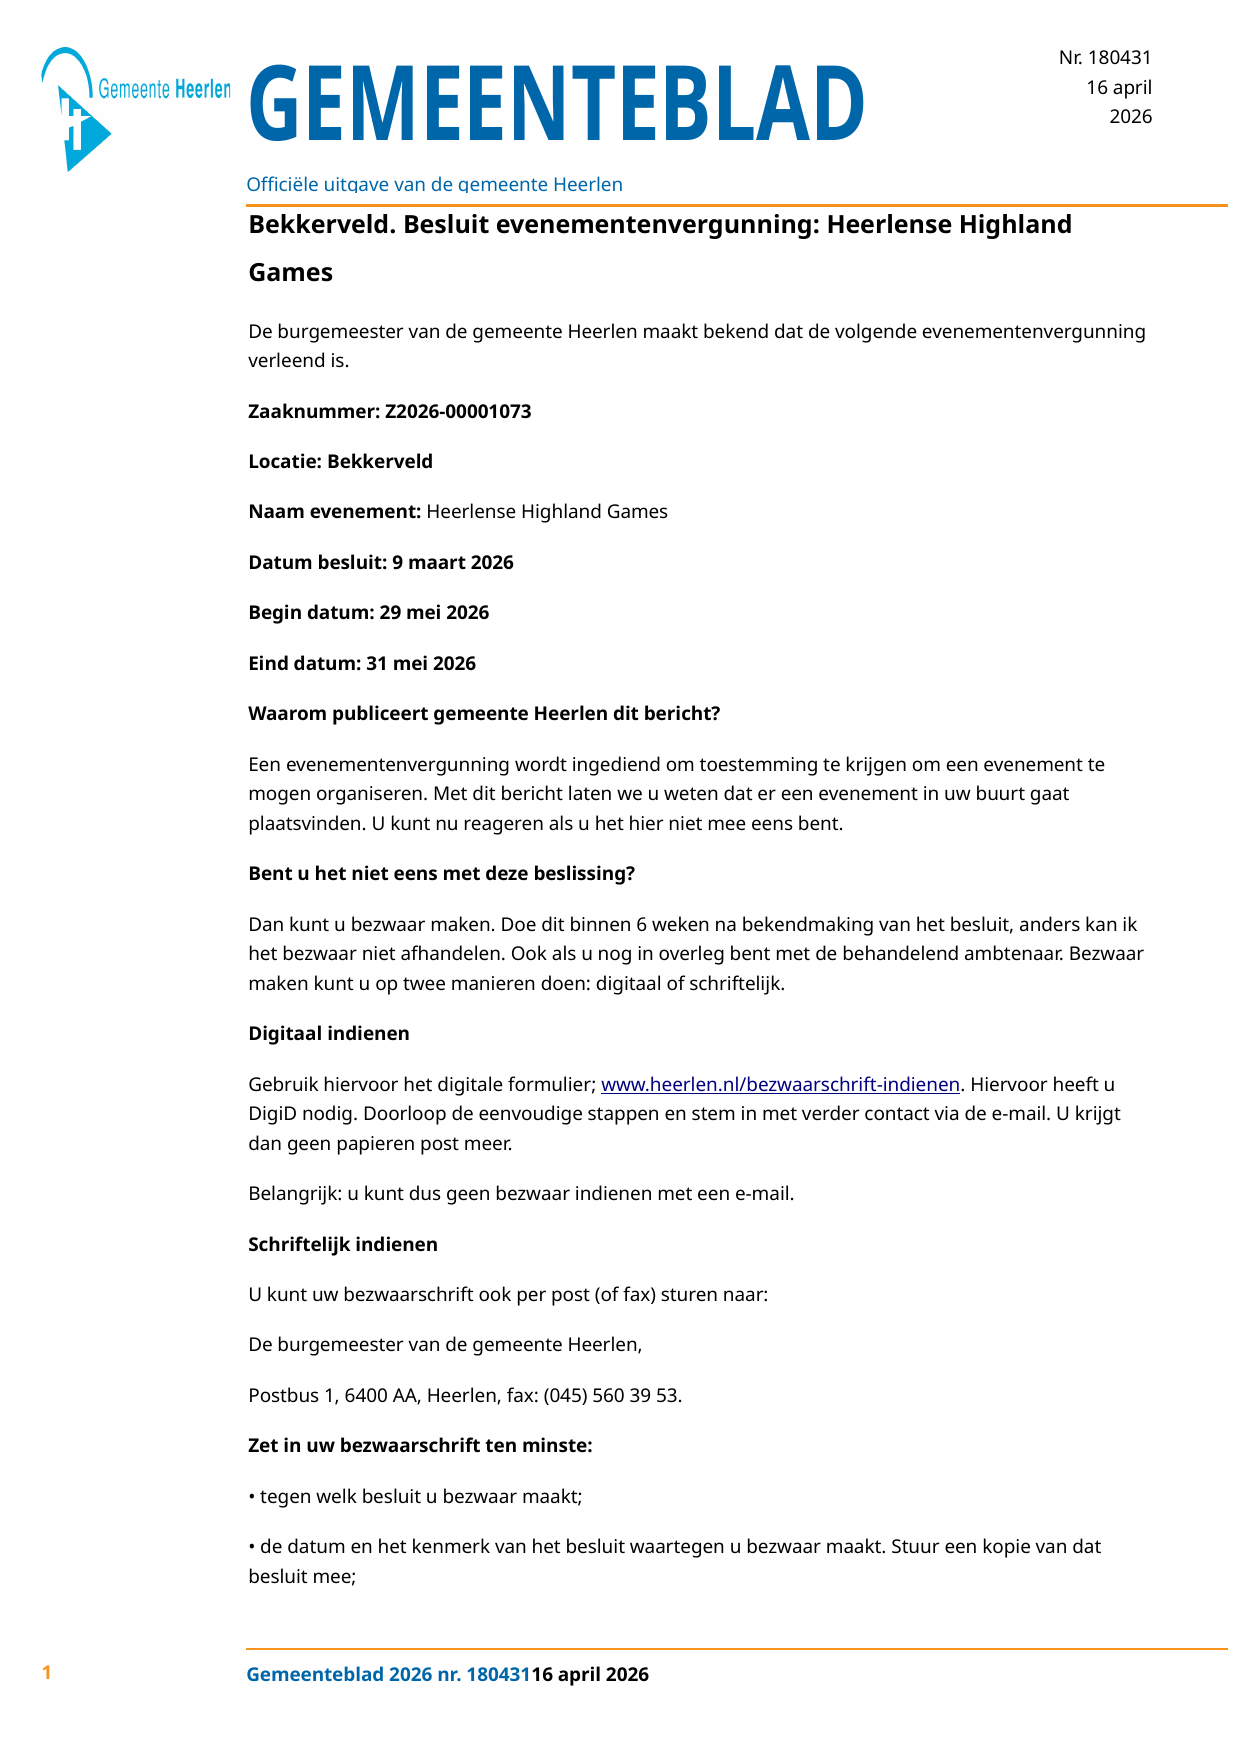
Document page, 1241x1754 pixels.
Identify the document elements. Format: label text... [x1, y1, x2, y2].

text • de datum en het kenmerk van het besluit waartegen u bezwaar maakt. Stuur een kopie van dat besluit mee; [248, 1533, 1152, 1589]
text U kunt uw bezwaarschrift ook per post (of fax) sturen naar: [248, 1281, 1152, 1307]
text Dan kunt u bezwaar maken. Doe dit binnen 6 weken na bekendmaking van het besluit, anders kan ik het bezwaar niet afhandelen. Ook als u nog in overleg bent met de behandelend ambtenaar. Bezwaar maken kunt u op twee manieren doen: digitaal of schriftelijk. [248, 911, 1152, 996]
text Gebruik hiervoor het digitale formulier; www.heerlen.nl/bezwaarschrift-indienen. Hiervoor heeft u DigiD nodig. Doorloop de eenvoudige stappen en stem in met verder contact via de e-mail. U krijgt dan geen papieren post meer. [248, 1071, 1152, 1156]
text Zet in uw bezwaarschrift ten minste: [248, 1432, 1152, 1458]
text Locatie: Bekkerveld [248, 448, 1152, 474]
text Schriftelijk indienen [248, 1231, 1152, 1257]
text Naam evenement: Heerlense Highland Games [248, 499, 1152, 524]
text De burgemeester van de gemeente Heerlen maakt bekend dat de volgende evenementenvergunning verleend is. [248, 318, 1152, 373]
text Postbus 1, 6400 AA, Heerlen, fax: (045) 560 39 53. [248, 1382, 1152, 1408]
text Datum besluit: 9 maart 2026 [248, 549, 1152, 575]
text Een evenementenvergunning wordt ingediend om toestemming te krijgen om een evenement te mogen organiseren. Met dit bericht laten we u weten dat er een evenement in uw buurt gaat plaatsvinden. U kunt nu reageren als u het hier niet mee eens bent. [248, 751, 1152, 836]
text Belangrijk: u kunt dus geen bezwaar indienen met een e-mail. [248, 1180, 1152, 1206]
text De burgemeester van de gemeente Heerlen, [248, 1332, 1152, 1357]
text Digitaal indienen [248, 1020, 1152, 1046]
picture [41, 47, 231, 172]
picture [41, 47, 59, 70]
text Begin datum: 29 mei 2026 [248, 599, 1152, 625]
text Eind datum: 31 mei 2026 [248, 650, 1152, 676]
text Bekkerveld. Besluit evenementenvergunning: Heerlense Highland Games [248, 207, 1152, 288]
text • tegen welk besluit u bezwaar maakt; [248, 1483, 1152, 1509]
text Waarom publiceert gemeente Heerlen dit bericht? [248, 700, 1152, 726]
text Zaaknummer: Z2026-00001073 [248, 398, 1152, 424]
text Bent u het niet eens met deze beslissing? [248, 860, 1152, 886]
